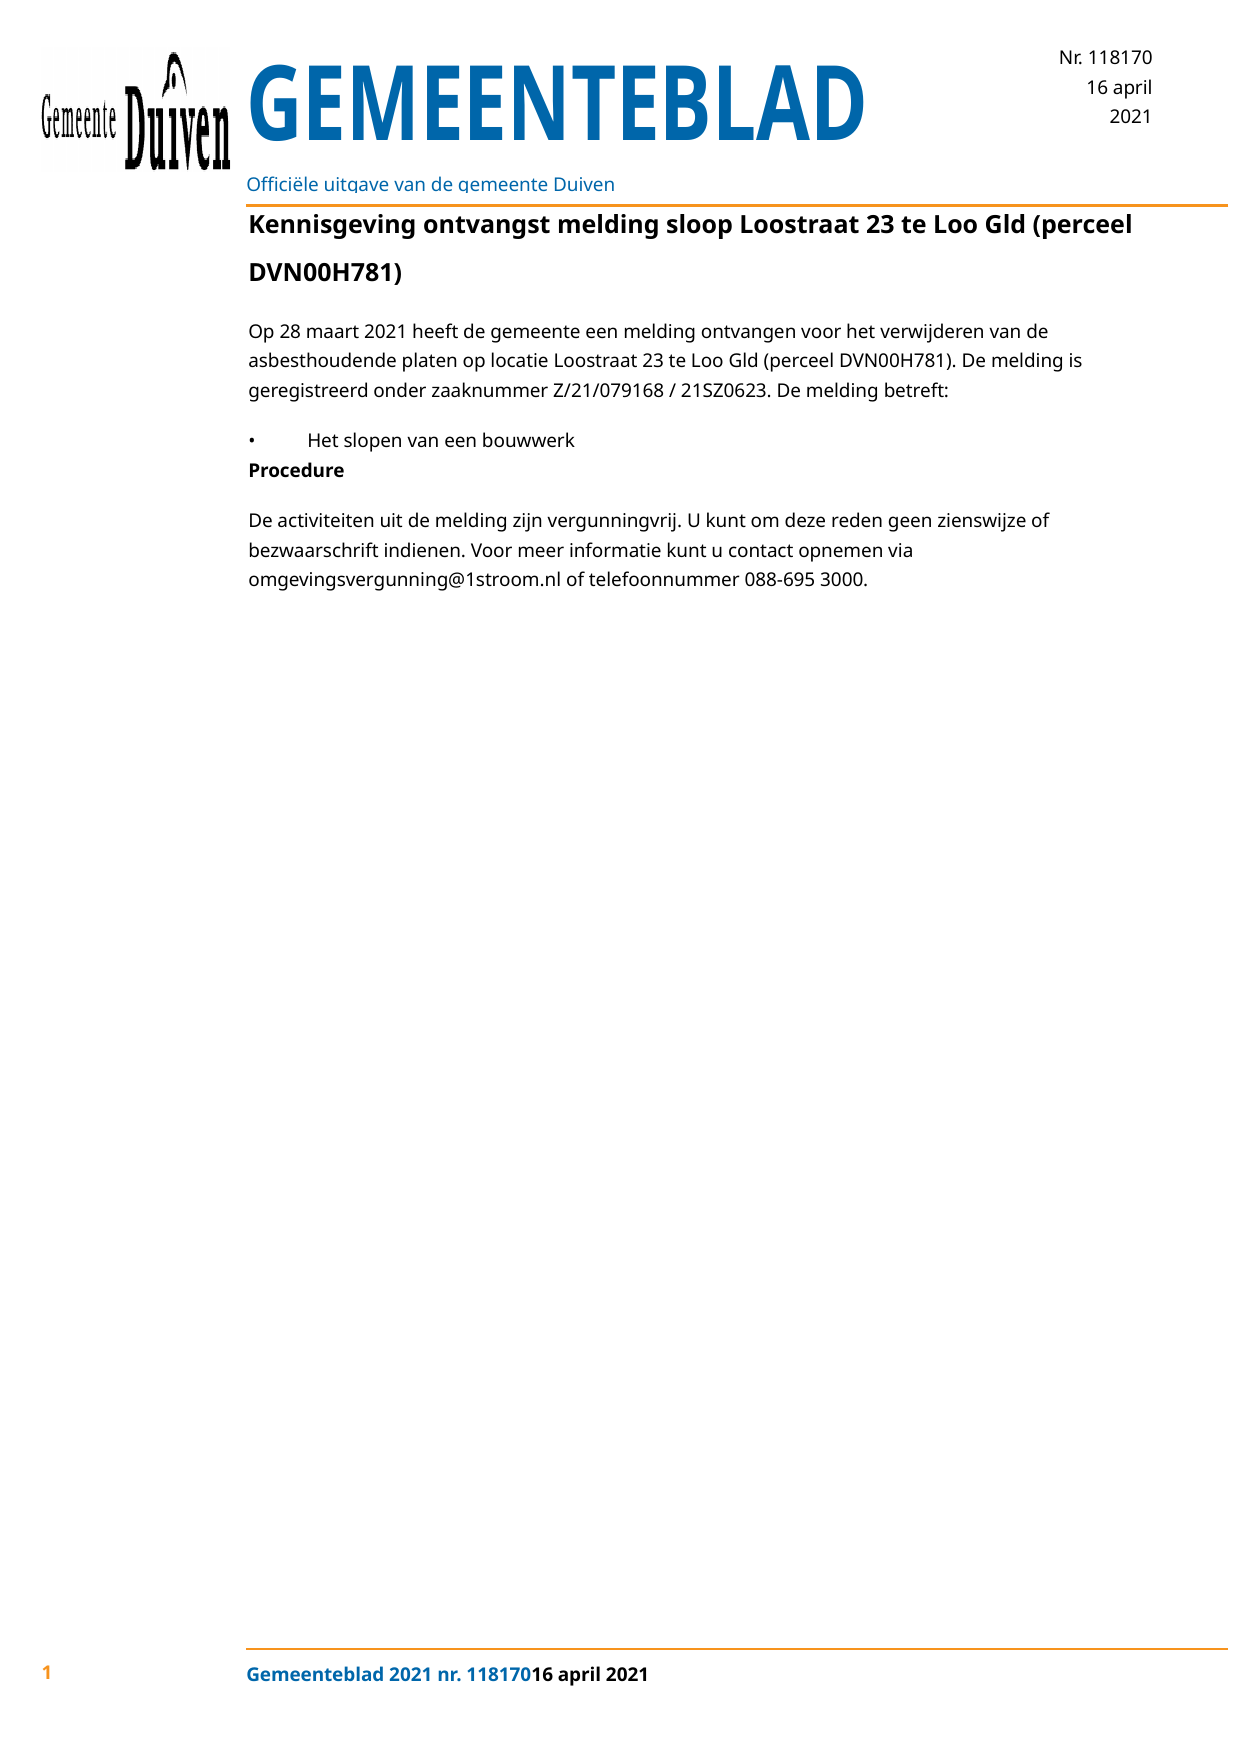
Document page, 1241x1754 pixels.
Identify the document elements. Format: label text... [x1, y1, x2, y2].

text Procedure [248, 457, 1152, 483]
text De activiteiten uit de melding zijn vergunningvrij. U kunt om deze reden geen zienswijze of bezwaarschrift indienen. Voor meer informatie kunt u contact opnemen via omgevingsvergunning@1stroom.nl of telefoonnummer 088-695 3000. [248, 507, 1152, 592]
list Het slopen van een bouwwerk [248, 427, 1152, 453]
text Kennisgeving ontvangst melding sloop Loostraat 23 te Loo Gld (perceel DVN00H781) [248, 207, 1152, 288]
picture [41, 47, 231, 172]
text Op 28 maart 2021 heeft de gemeente een melding ontvangen voor het verwijderen van de asbesthoudende platen op locatie Loostraat 23 te Loo Gld (perceel DVN00H781). De melding is geregistreerd onder zaaknummer Z/21/079168 / 21SZ0623. De melding betreft: [248, 318, 1152, 403]
